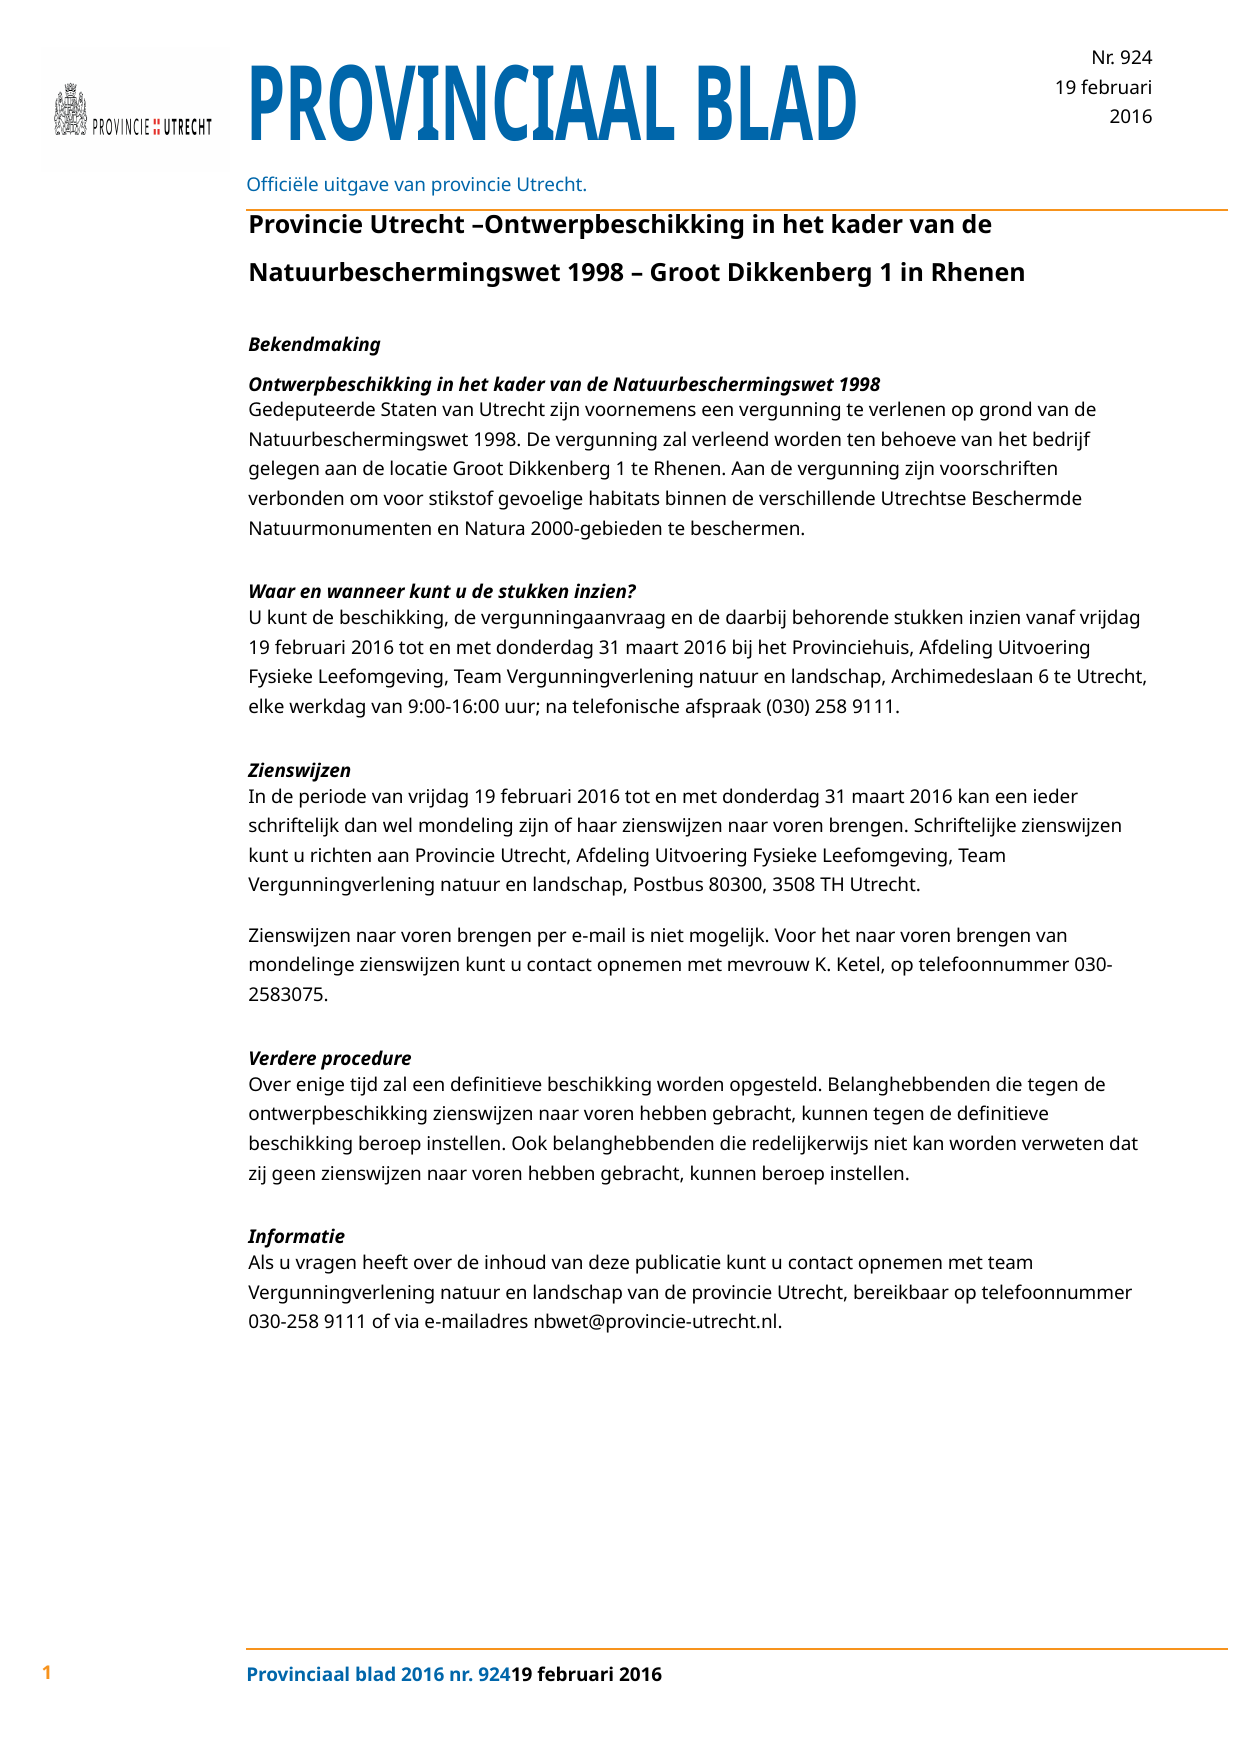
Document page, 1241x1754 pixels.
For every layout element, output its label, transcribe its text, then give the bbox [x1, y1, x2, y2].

picture [41, 47, 231, 172]
text Gedeputeerde Staten van Utrecht zijn voornemens een vergunning te verlenen op grond van de Natuurbeschermingswet 1998. De vergunning zal verleend worden ten behoeve van het bedrijf gelegen aan de locatie Groot Dikkenberg 1 te Rhenen. Aan de vergunning zijn voorschriften verbonden om voor stikstof gevoelige habitats binnen de verschillende Utrechtse Beschermde Natuurmonumenten en Natura 2000-gebieden te beschermen. [248, 396, 1152, 541]
text Informatie [248, 1224, 1152, 1249]
text Als u vragen heeft over de inhoud van deze publicatie kunt u contact opnemen met team Vergunningverlening natuur en landschap van de provincie Utrecht, bereikbaar op telefoonnummer 030-258 9111 of via e-mailadres nbwet@provincie-utrecht.nl. [248, 1249, 1152, 1334]
text Waar en wanneer kunt u de stukken inzien? [248, 579, 1152, 604]
text Ontwerpbeschikking in het kader van de Natuurbeschermingswet 1998 [248, 371, 1152, 396]
text Bekendmaking [248, 331, 1152, 357]
text U kunt de beschikking, de vergunningaanvraag en de daarbij behorende stukken inzien vanaf vrijdag 19 februari 2016 tot en met donderdag 31 maart 2016 bij het Provinciehuis, Afdeling Uitvoering Fysieke Leefomgeving, Team Vergunningverlening natuur en landschap, Archimedeslaan 6 te Utrecht, elke werkdag van 9:00-16:00 uur; na telefonische afspraak (030) 258 9111. [248, 604, 1152, 719]
text In de periode van vrijdag 19 februari 2016 tot en met donderdag 31 maart 2016 kan een ieder schriftelijk dan wel mondeling zijn of haar zienswijzen naar voren brengen. Schriftelijke zienswijzen kunt u richten aan Provincie Utrecht, Afdeling Uitvoering Fysieke Leefomgeving, Team Vergunningverlening natuur en landschap, Postbus 80300, 3508 TH Utrecht. [248, 783, 1152, 897]
text Provincie Utrecht –Ontwerpbeschikking in het kader van de Natuurbeschermingswet 1998 – Groot Dikkenberg 1 in Rhenen [248, 211, 1152, 288]
text Zienswijzen [248, 757, 1152, 783]
text Over enige tijd zal een definitieve beschikking worden opgesteld. Belanghebbenden die tegen de ontwerpbeschikking zienswijzen naar voren hebben gebracht, kunnen tegen de definitieve beschikking beroep instellen. Ook belanghebbenden die redelijkerwijs niet kan worden verweten dat zij geen zienswijzen naar voren hebben gebracht, kunnen beroep instellen. [248, 1071, 1152, 1185]
text Verdere procedure [248, 1045, 1152, 1071]
text Zienswijzen naar voren brengen per e-mail is niet mogelijk. Voor het naar voren brengen van mondelinge zienswijzen kunt u contact opnemen met mevrouw K. Ketel, op telefoonnummer 030-2583075. [248, 922, 1152, 1007]
